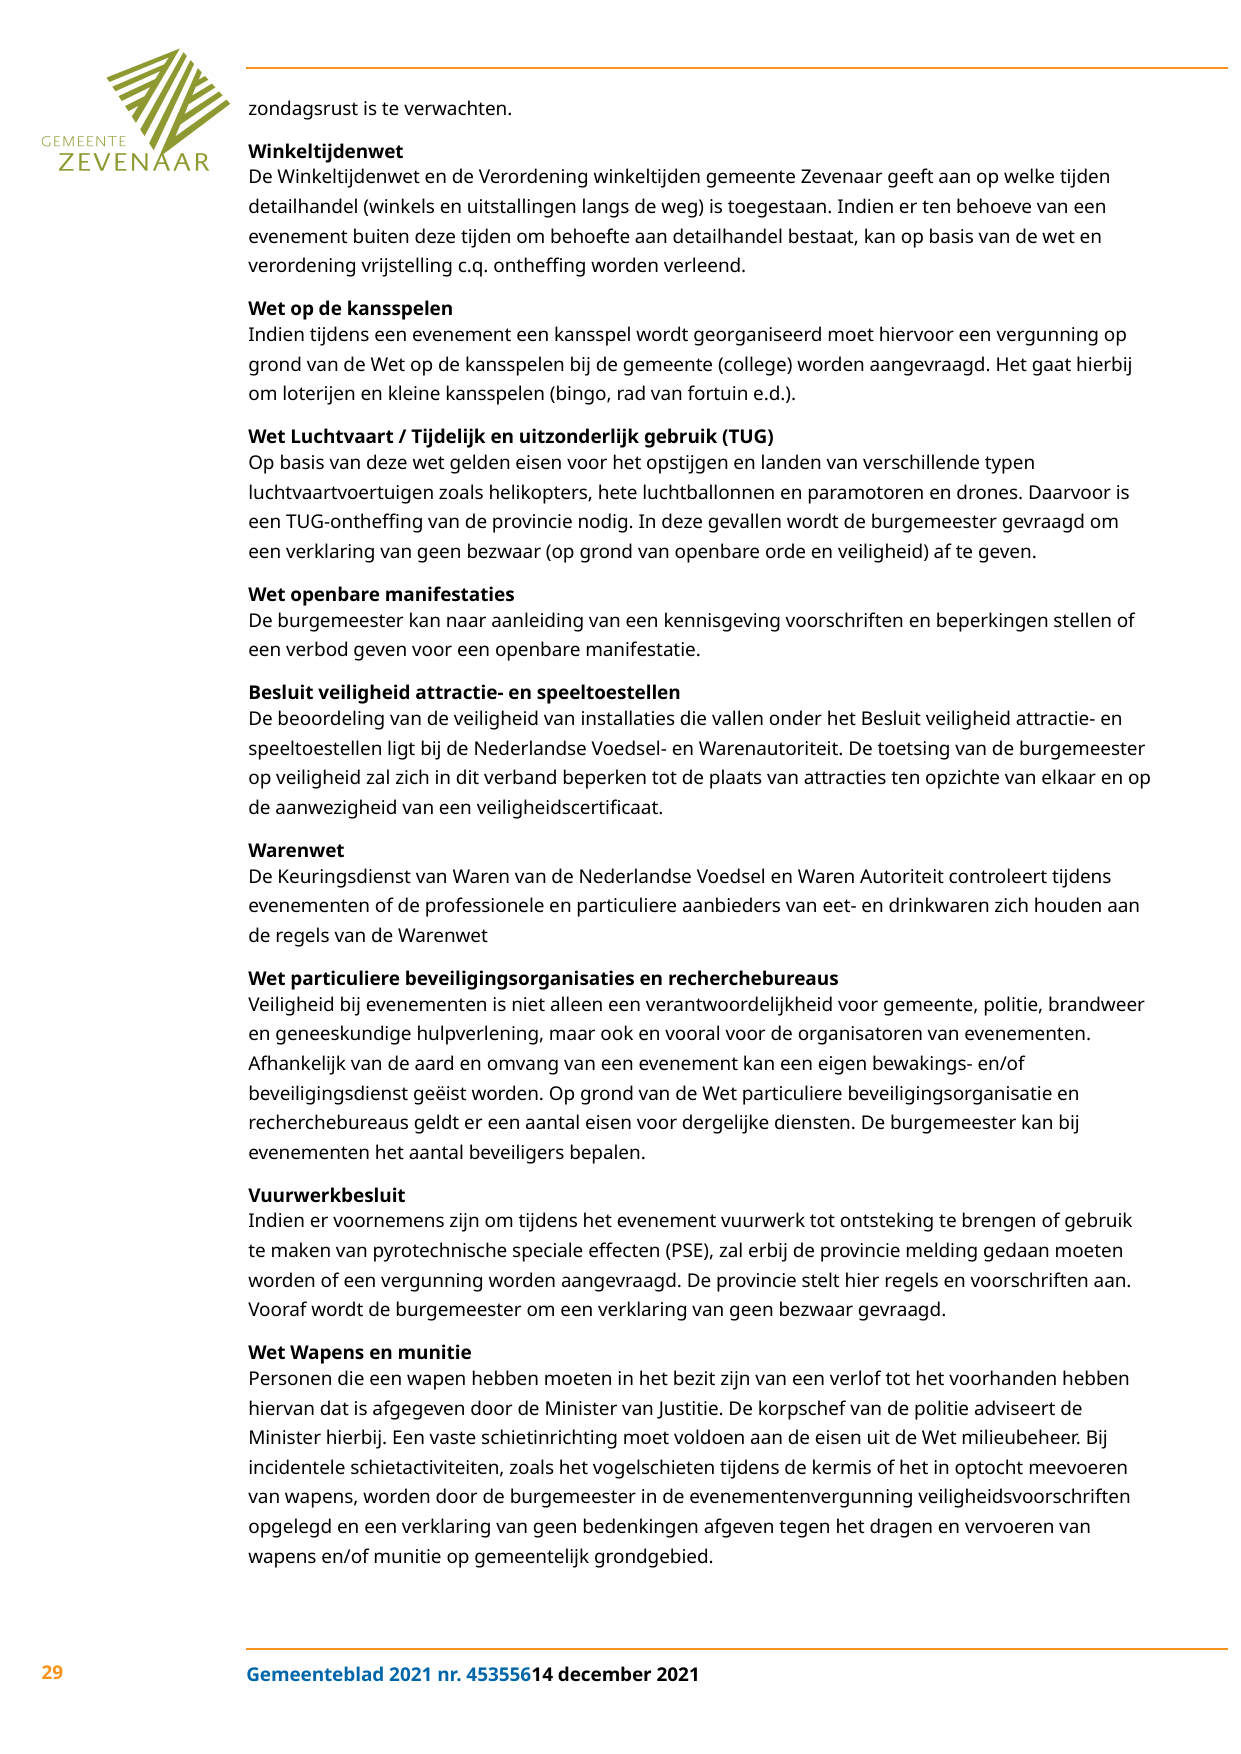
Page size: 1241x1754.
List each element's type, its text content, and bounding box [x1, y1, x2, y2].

text Warenwet [248, 837, 1152, 863]
text Wet openbare manifestaties [248, 581, 1152, 607]
text De Winkeltijdenwet en de Verordening winkeltijden gemeente Zevenaar geeft aan op welke tijden detailhandel (winkels en uitstallingen langs de weg) is toegestaan. Indien er ten behoeve van een evenement buiten deze tijden om behoefte aan detailhandel bestaat, kan op basis van de wet en verordening vrijstelling c.q. ontheffing worden verleend. [248, 164, 1152, 278]
text Indien tijdens een evenement een kansspel wordt georganiseerd moet hiervoor een vergunning op grond van de Wet op de kansspelen bij de gemeente (college) worden aangevraagd. Het gaat hierbij om loterijen en kleine kansspelen (bingo, rad van fortuin e.d.). [248, 321, 1152, 406]
text Besluit veiligheid attractie- en speeltoestellen [248, 679, 1152, 705]
text Vuurwerkbesluit [248, 1182, 1152, 1208]
text De Keuringsdienst van Waren van de Nederlandse Voedsel en Waren Autoriteit controleert tijdens evenementen of de professionele en particuliere aanbieders van eet- en drinkwaren zich houden aan de regels van de Warenwet [248, 863, 1152, 948]
text Winkeltijdenwet [248, 138, 1152, 164]
text De burgemeester kan naar aanleiding van een kennisgeving voorschriften en beperkingen stellen of een verbod geven voor een openbare manifestatie. [248, 607, 1152, 662]
text Wet op de kansspelen [248, 296, 1152, 321]
text Wet Luchtvaart / Tijdelijk en uitzonderlijk gebruik (TUG) [248, 423, 1152, 449]
text Wet particuliere beveiligingsorganisaties en recherchebureaus [248, 965, 1152, 991]
text Personen die een wapen hebben moeten in het bezit zijn van een verlof tot het voorhanden hebben hiervan dat is afgegeven door de Minister van Justitie. De korpschef van de politie adviseert de Minister hierbij. Een vaste schietinrichting moet voldoen aan de eisen uit de Wet milieubeheer. Bij incidentele schietactiviteiten, zoals het vogelschieten tijdens de kermis of het in optocht meevoeren van wapens, worden door de burgemeester in de evenementenvergunning veiligheidsvoorschriften opgelegd en een verklaring van geen bedenkingen afgeven tegen het dragen en vervoeren van wapens en/of munitie op gemeentelijk grondgebied. [248, 1365, 1152, 1568]
picture [41, 47, 231, 172]
text zondagsrust is te verwachten. [248, 95, 1152, 121]
text Op basis van deze wet gelden eisen voor het opstijgen en landen van verschillende typen luchtvaartvoertuigen zoals helikopters, hete luchtballonnen en paramotoren en drones. Daarvoor is een TUG-ontheffing van de provincie nodig. In deze gevallen wordt de burgemeester gevraagd om een verklaring van geen bezwaar (op grond van openbare orde en veiligheid) af te geven. [248, 449, 1152, 564]
text De beoordeling van de veiligheid van installaties die vallen onder het Besluit veiligheid attractie- en speeltoestellen ligt bij de Nederlandse Voedsel- en Warenautoriteit. De toetsing van de burgemeester op veiligheid zal zich in dit verband beperken tot de plaats van attracties ten opzichte van elkaar en op de aanwezigheid van een veiligheidscertificaat. [248, 705, 1152, 820]
text Indien er voornemens zijn om tijdens het evenement vuurwerk tot ontsteking te brengen of gebruik te maken van pyrotechnische speciale effecten (PSE), zal erbij de provincie melding gedaan moeten worden of een vergunning worden aangevraagd. De provincie stelt hier regels en voorschriften aan. Vooraf wordt de burgemeester om een verklaring van geen bezwaar gevraagd. [248, 1208, 1152, 1322]
text Wet Wapens en munitie [248, 1339, 1152, 1365]
text Veiligheid bij evenementen is niet alleen een verantwoordelijkheid voor gemeente, politie, brandweer en geneeskundige hulpverlening, maar ook en vooral voor de organisatoren van evenementen. Afhankelijk van de aard en omvang van een evenement kan een eigen bewakings- en/of beveiligingsdienst geëist worden. Op grond van de Wet particuliere beveiligingsorganisatie en recherchebureaus geldt er een aantal eisen voor dergelijke diensten. De burgemeester kan bij evenementen het aantal beveiligers bepalen. [248, 991, 1152, 1164]
